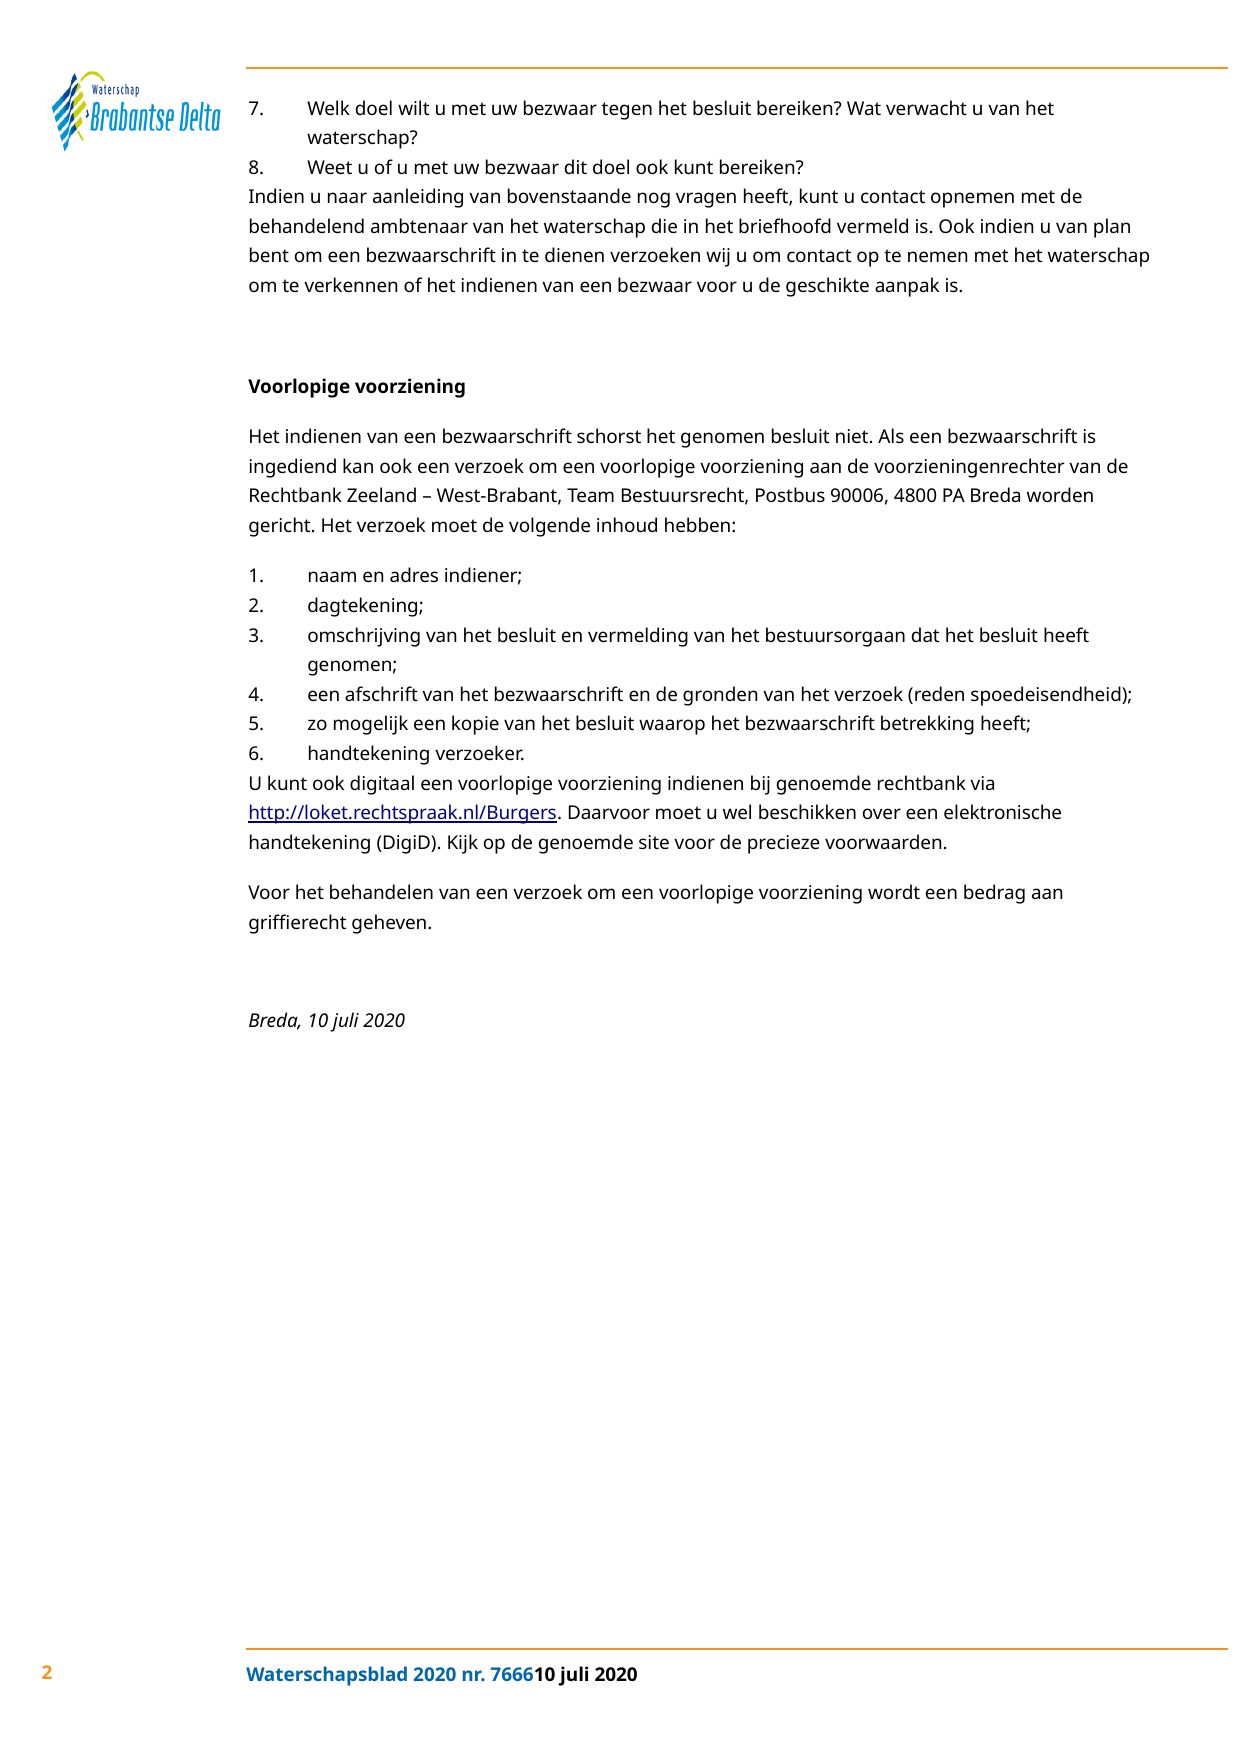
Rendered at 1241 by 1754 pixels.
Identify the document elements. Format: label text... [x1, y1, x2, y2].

text Voorlopige voorziening [248, 373, 1152, 399]
text Indien u naar aanleiding van bovenstaande nog vragen heeft, kunt u contact opnemen met de behandelend ambtenaar van het waterschap die in het briefhoofd vermeld is. Ook indien u van plan bent om een bezwaarschrift in te dienen verzoeken wij u om contact op te nemen met het waterschap om te verkennen of het indienen van een bezwaar voor u de geschikte aanpak is. [248, 183, 1152, 298]
list omschrijving van het besluit en vermelding van het bestuursorgaan dat het besluit heeft genomen; [248, 622, 1152, 677]
text Voor het behandelen van een verzoek om een voorlopige voorziening wordt een bedrag aan griffierecht geheven. [248, 879, 1152, 935]
text U kunt ook digitaal een voorlopige voorziening indienen bij genoemde rechtbank via http://loket.rechtspraak.nl/Burgers. Daarvoor moet u wel beschikken over een elektronische handtekening (DigiD). Kijk op de genoemde site voor de precieze voorwaarden. [248, 770, 1152, 855]
list zo mogelijk een kopie van het besluit waarop het bezwaarschrift betrekking heeft; [248, 711, 1152, 736]
text Breda, 10 juli 2020 [248, 1007, 1152, 1033]
text Het indienen van een bezwaarschrift schorst het genomen besluit niet. Als een bezwaarschrift is ingediend kan ook een verzoek om een voorlopige voorziening aan de voorzieningenrechter van de Rechtbank Zeeland – West-Brabant, Team Bestuursrecht, Postbus 90006, 4800 PA Breda worden gericht. Het verzoek moet de volgende inhoud hebben: [248, 423, 1152, 538]
list Weet u of u met uw bezwaar dit doel ook kunt bereiken? [248, 154, 1152, 180]
picture [41, 47, 231, 172]
list dagtekening; [248, 592, 1152, 618]
list Welk doel wilt u met uw bezwaar tegen het besluit bereiken? Wat verwacht u van het waterschap? [248, 95, 1152, 150]
list handtekening verzoeker. [248, 740, 1152, 766]
list naam en adres indiener; [248, 563, 1152, 588]
list een afschrift van het bezwaarschrift en de gronden van het verzoek (reden spoedeisendheid); [248, 681, 1152, 707]
